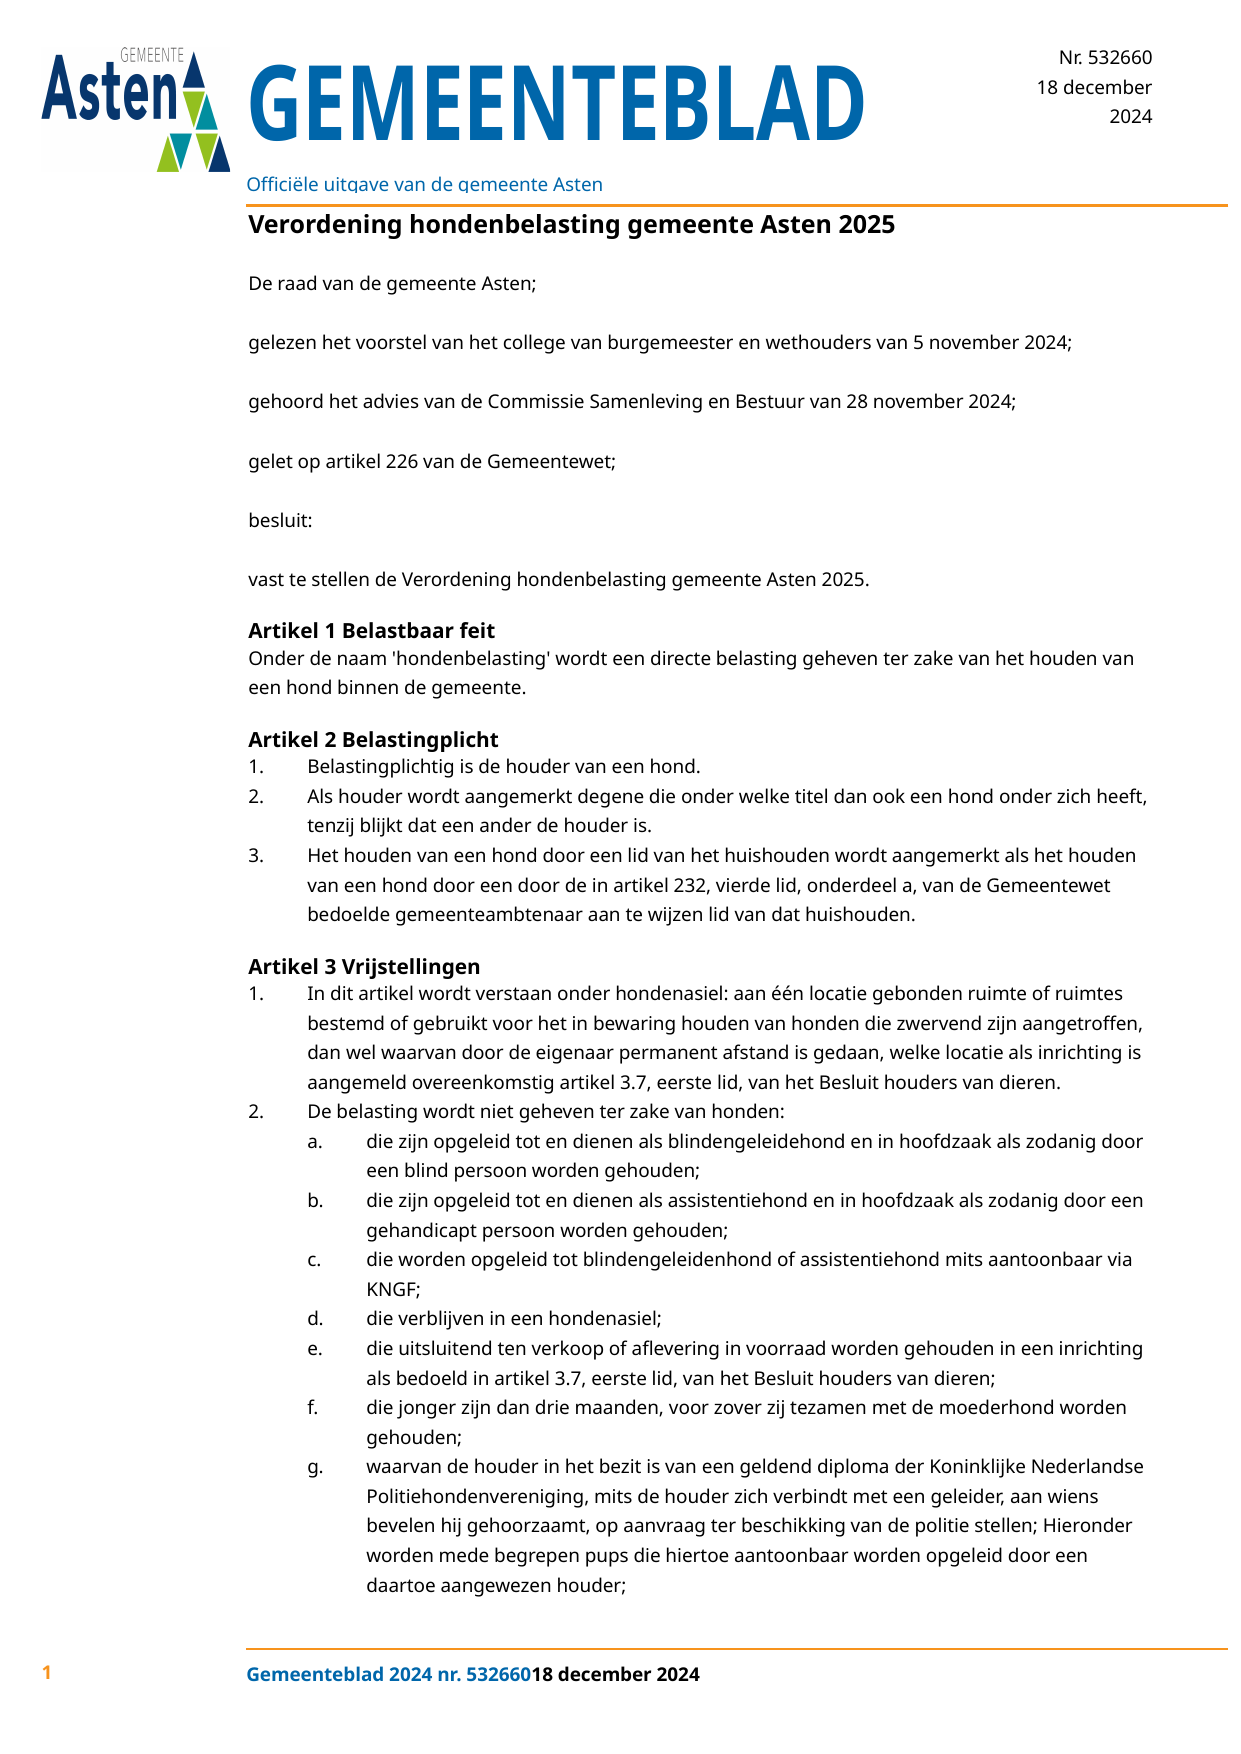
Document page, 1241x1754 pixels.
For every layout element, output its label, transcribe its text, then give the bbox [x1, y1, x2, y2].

text Artikel 2 Belastingplicht [248, 725, 1152, 753]
list die zijn opgeleid tot en dienen als assistentiehond en in hoofdzaak als zodanig door een gehandicapt persoon worden gehouden; [307, 1187, 1152, 1243]
list die verblijven in een hondenasiel; [307, 1306, 1152, 1331]
list De belasting wordt niet geheven ter zake van honden: [248, 1098, 1152, 1124]
text gelet op artikel 226 van de Gemeentewet; [248, 448, 1152, 473]
list die uitsluitend ten verkoop of aflevering in voorraad worden gehouden in een inrichting als bedoeld in artikel 3.7, eerste lid, van het Besluit houders van dieren; [307, 1335, 1152, 1391]
text Verordening hondenbelasting gemeente Asten 2025 [248, 207, 1152, 241]
text vast te stellen de Verordening hondenbelasting gemeente Asten 2025. [248, 566, 1152, 592]
text Onder de naam 'hondenbelasting' wordt een directe belasting geheven ter zake van het houden van een hond binnen de gemeente. [248, 645, 1152, 700]
text Artikel 3 Vrijstellingen [248, 952, 1152, 980]
list Het houden van een hond door een lid van het huishouden wordt aangemerkt als het houden van een hond door een door de in artikel 232, vierde lid, onderdeel a, van de Gemeentewet bedoelde gemeenteambtenaar aan te wijzen lid van dat huishouden. [248, 842, 1152, 927]
list Als houder wordt aangemerkt degene die onder welke titel dan ook een hond onder zich heeft, tenzij blijkt dat een ander de houder is. [248, 783, 1152, 838]
text gelezen het voorstel van het college van burgemeester en wethouders van 5 november 2024; [248, 329, 1152, 355]
picture [41, 47, 231, 172]
list die worden opgeleid tot blindengeleidenhond of assistentiehond mits aantoonbaar via KNGF; [307, 1246, 1152, 1302]
list die jonger zijn dan drie maanden, voor zover zij tezamen met de moederhond worden gehouden; [307, 1394, 1152, 1450]
text Artikel 1 Belastbaar feit [248, 617, 1152, 645]
text De raad van de gemeente Asten; [248, 270, 1152, 296]
list Belastingplichtig is de houder van een hond. [248, 753, 1152, 779]
list waarvan de houder in het bezit is van een geldend diploma der Koninklijke Nederlandse Politiehondenvereniging, mits de houder zich verbindt met een geleider, aan wiens bevelen hij gehoorzaamt, op aanvraag ter beschikking van de politie stellen; Hieronder worden mede begrepen pups die hiertoe aantoonbaar worden opgeleid door een daartoe aangewezen houder; [307, 1453, 1152, 1598]
text gehoord het advies van de Commissie Samenleving en Bestuur van 28 november 2024; [248, 389, 1152, 414]
list In dit artikel wordt verstaan onder hondenasiel: aan één locatie gebonden ruimte of ruimtes bestemd of gebruikt voor het in bewaring houden van honden die zwervend zijn aangetroffen, dan wel waarvan door de eigenaar permanent afstand is gedaan, welke locatie als inrichting is aangemeld overeenkomstig artikel 3.7, eerste lid, van het Besluit houders van dieren. [248, 980, 1152, 1095]
list die zijn opgeleid tot en dienen als blindengeleidehond en in hoofdzaak als zodanig door een blind persoon worden gehouden; [307, 1128, 1152, 1183]
text besluit: [248, 507, 1152, 533]
